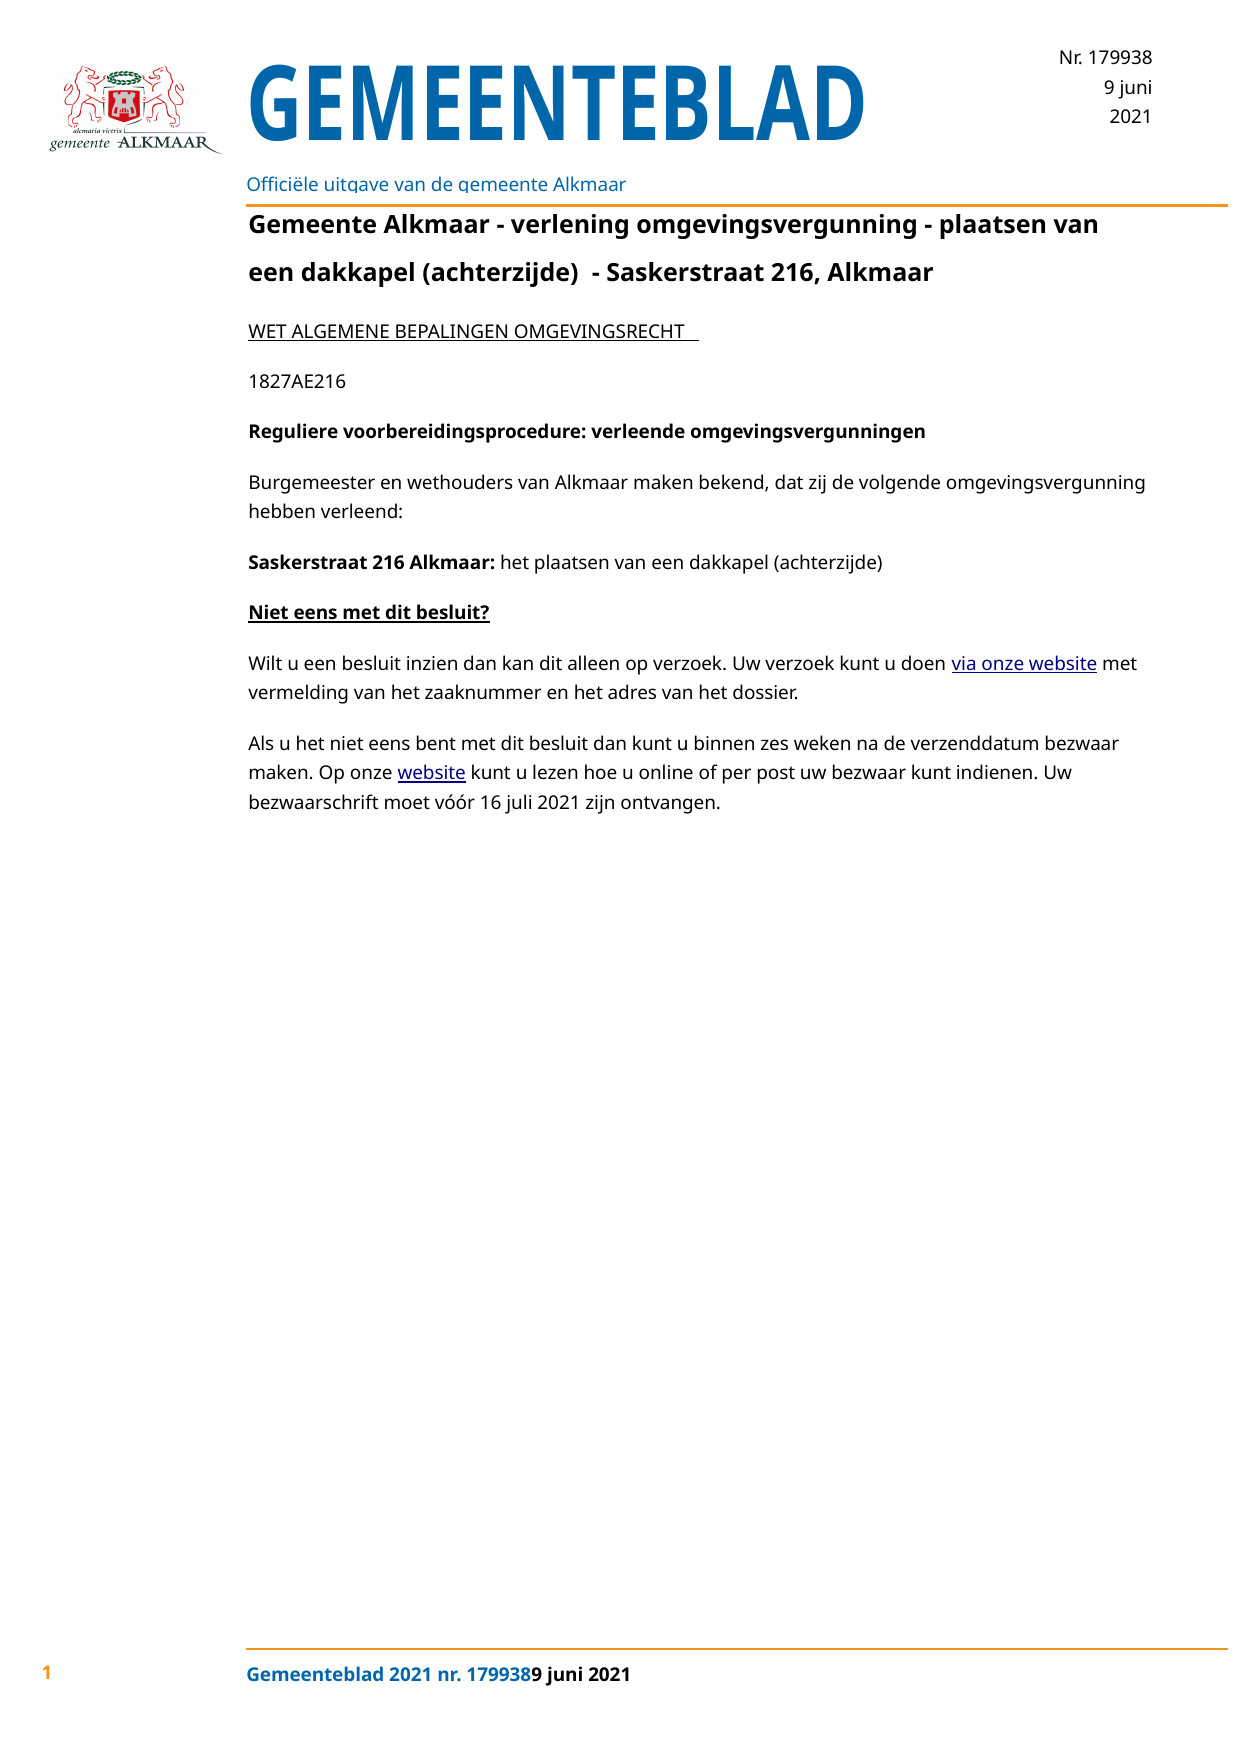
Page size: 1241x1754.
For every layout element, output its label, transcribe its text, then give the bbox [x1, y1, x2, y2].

text Niet eens met dit besluit? [248, 599, 1152, 625]
text 1827AE216 [248, 368, 1152, 394]
text Burgemeester en wethouders van Alkmaar maken bekend, dat zij de volgende omgevingsvergunning hebben verleend: [248, 469, 1152, 524]
text WET ALGEMENE BEPALINGEN OMGEVINGSRECHT [248, 318, 1152, 344]
text Gemeente Alkmaar - verlening omgevingsvergunning - plaatsen van een dakkapel (achterzijde) - Saskerstraat 216, Alkmaar [248, 207, 1152, 288]
text Wilt u een besluit inzien dan kan dit alleen op verzoek. Uw verzoek kunt u doen via onze website met vermelding van het zaaknummer en het adres van het dossier. [248, 650, 1152, 705]
text Reguliere voorbereidingsprocedure: verleende omgevingsvergunningen [248, 419, 1152, 444]
picture [41, 47, 231, 172]
text Als u het niet eens bent met dit besluit dan kunt u binnen zes weken na de verzenddatum bezwaar maken. Op onze website kunt u lezen hoe u online of per post uw bezwaar kunt indienen. Uw bezwaarschrift moet vóór 16 juli 2021 zijn ontvangen. [248, 730, 1152, 815]
text Saskerstraat 216 Alkmaar: het plaatsen van een dakkapel (achterzijde) [248, 549, 1152, 575]
